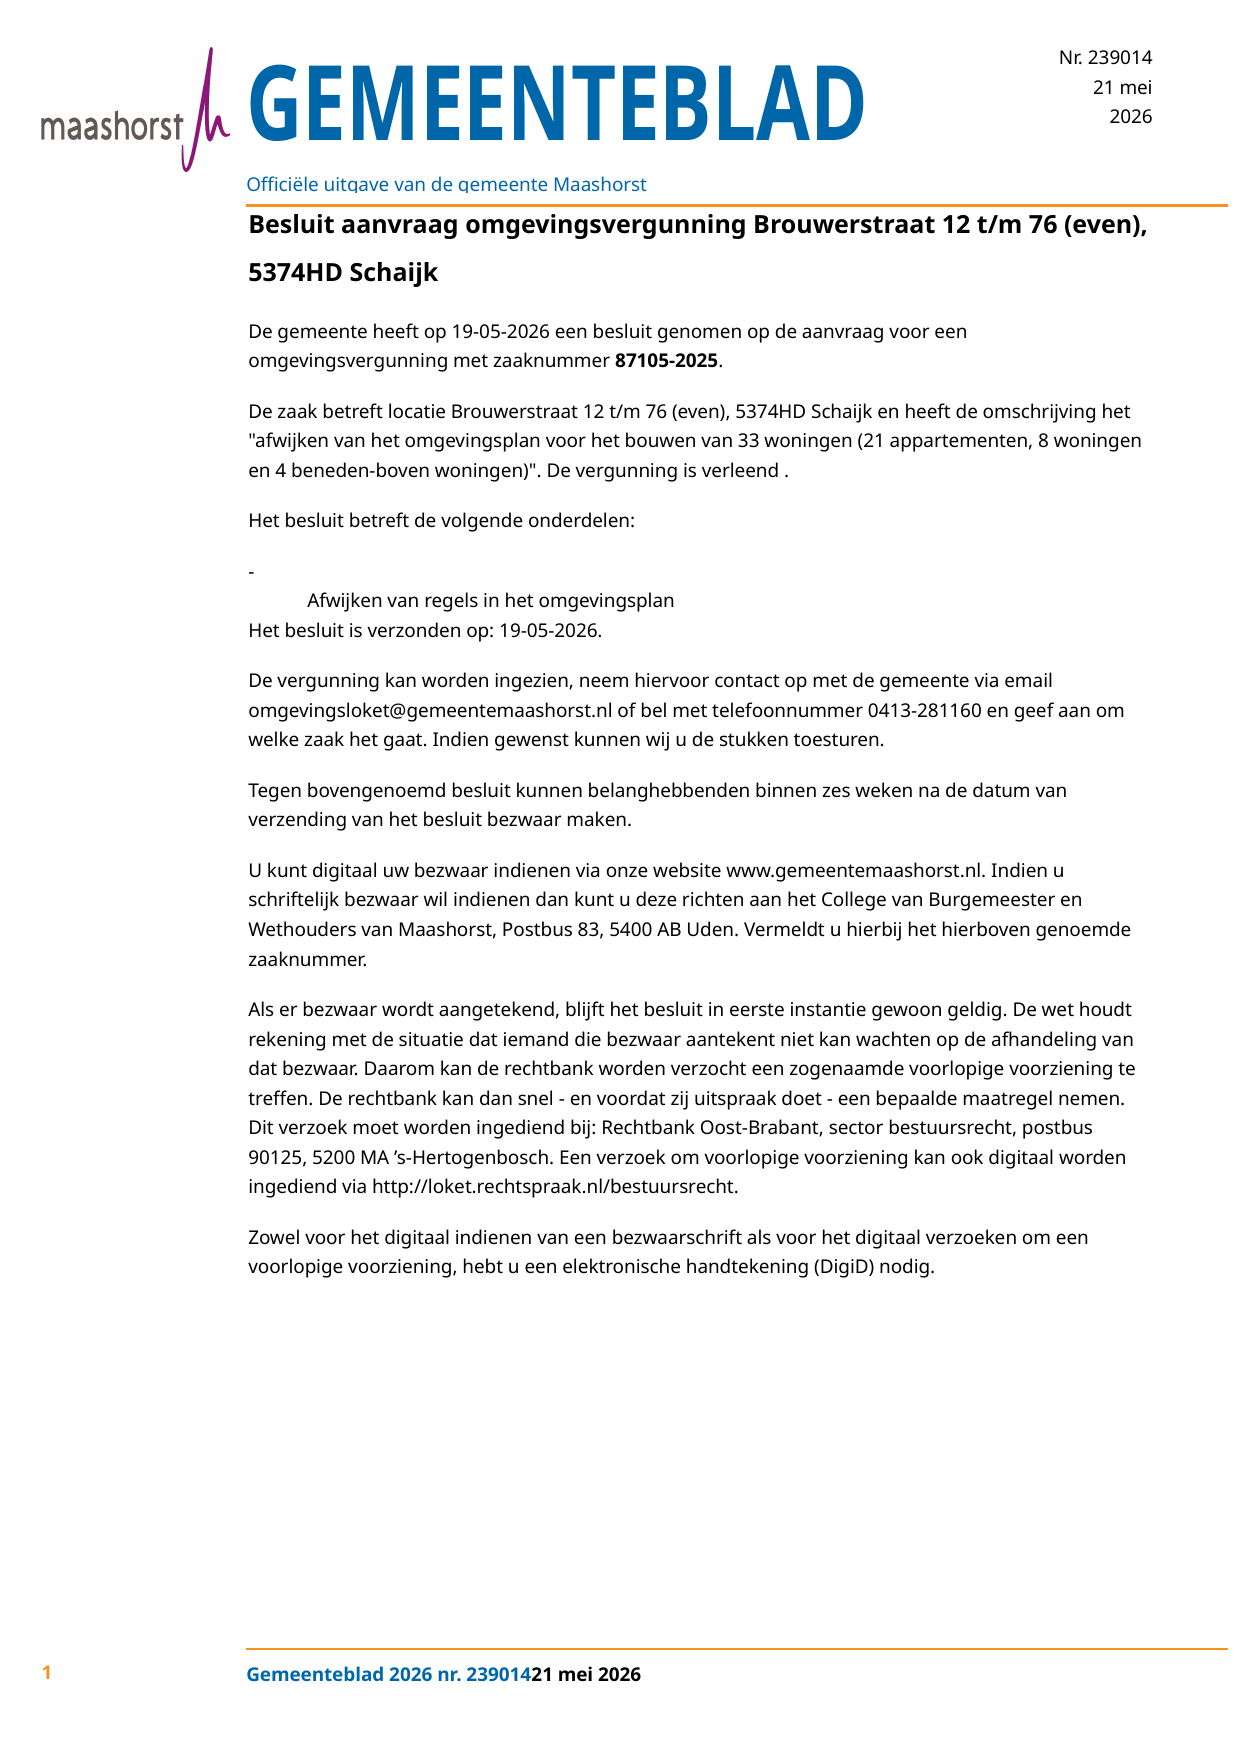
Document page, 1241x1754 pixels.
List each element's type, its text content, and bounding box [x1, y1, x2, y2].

text De gemeente heeft op 19-05-2026 een besluit genomen op de aanvraag voor een omgevingsvergunning met zaaknummer 87105-2025. [248, 318, 1152, 373]
picture [41, 47, 231, 172]
text Tegen bovengenoemd besluit kunnen belanghebbenden binnen zes weken na de datum van verzending van het besluit bezwaar maken. [248, 777, 1152, 832]
text Als er bezwaar wordt aangetekend, blijft het besluit in eerste instantie gewoon geldig. De wet houdt rekening met de situatie dat iemand die bezwaar aantekent niet kan wachten op de afhandeling van dat bezwaar. Daarom kan de rechtbank worden verzocht een zogenaamde voorlopige voorziening te treffen. De rechtbank kan dan snel - en voordat zij uitspraak doet - een bepaalde maatregel nemen. Dit verzoek moet worden ingediend bij: Rechtbank Oost-Brabant, sector bestuursrecht, postbus 90125, 5200 MA ’s-Hertogenbosch. Een verzoek om voorlopige voorziening kan ook digitaal worden ingediend via http://loket.rechtspraak.nl/bestuursrecht. [248, 996, 1152, 1199]
text De zaak betreft locatie Brouwerstraat 12 t/m 76 (even), 5374HD Schaijk en heeft de omschrijving het "afwijken van het omgevingsplan voor het bouwen van 33 woningen (21 appartementen, 8 woningen en 4 beneden-boven woningen)". De vergunning is verleend . [248, 398, 1152, 483]
text Het besluit betreft de volgende onderdelen: [248, 507, 1152, 533]
text De vergunning kan worden ingezien, neem hiervoor contact op met de gemeente via email omgevingsloket@gemeentemaashorst.nl of bel met telefoonnummer 0413-281160 en geef aan om welke zaak het gaat. Indien gewenst kunnen wij u de stukken toesturen. [248, 667, 1152, 752]
text U kunt digitaal uw bezwaar indienen via onze website www.gemeentemaashorst.nl. Indien u schriftelijk bezwaar wil indienen dan kunt u deze richten aan het College van Burgemeester en Wethouders van Maashorst, Postbus 83, 5400 AB Uden. Vermeldt u hierbij het hierboven genoemde zaaknummer. [248, 857, 1152, 972]
text Zowel voor het digitaal indienen van een bezwaarschrift als voor het digitaal verzoeken om een voorlopige voorziening, hebt u een elektronische handtekening (DigiD) nodig. [248, 1224, 1152, 1279]
text Het besluit is verzonden op: 19-05-2026. [248, 617, 1152, 643]
text Besluit aanvraag omgevingsvergunning Brouwerstraat 12 t/m 76 (even), 5374HD Schaijk [248, 207, 1152, 288]
list Afwijken van regels in het omgevingsplan [248, 587, 1152, 613]
